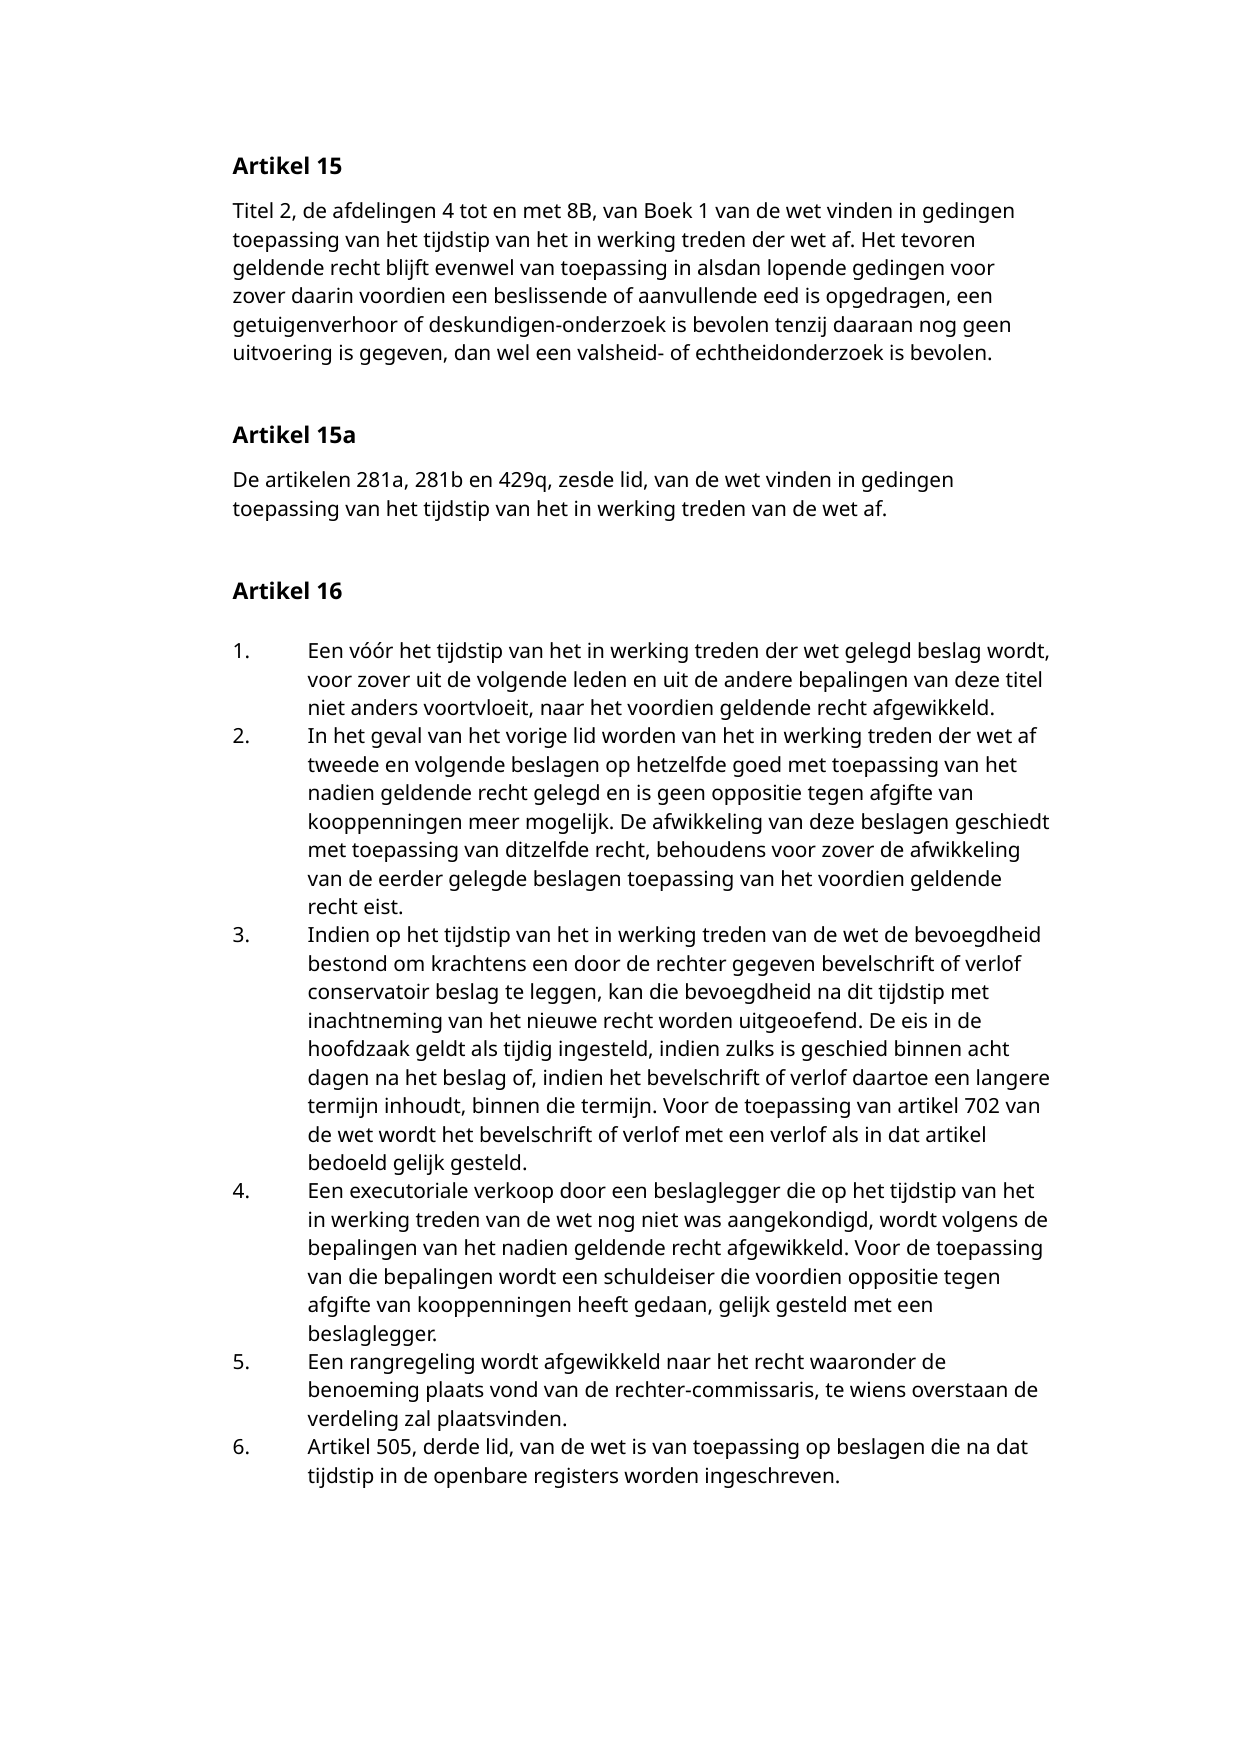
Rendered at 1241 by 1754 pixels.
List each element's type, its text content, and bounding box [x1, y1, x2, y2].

text Titel 2, de afdelingen 4 tot en met 8B, van Boek 1 van de wet vinden in gedingen toepassing van het tijdstip van het in werking treden der wet af. Het tevoren geldende recht blijft evenwel van toepassing in alsdan lopende gedingen voor zover daarin voordien een beslissende of aanvullende eed is opgedragen, een getuigenverhoor of deskundigen-onderzoek is bevolen tenzij daaraan nog geen uitvoering is gegeven, dan wel een valsheid- of echtheidonderzoek is bevolen. [232, 196, 1053, 367]
list In het geval van het vorige lid worden van het in werking treden der wet af tweede en volgende beslagen op hetzelfde goed met toepassing van het nadien geldende recht gelegd en is geen oppositie tegen afgifte van kooppenningen meer mogelijk. De afwikkeling van deze beslagen geschiedt met toepassing van ditzelfde recht, behoudens voor zover de afwikkeling van de eerder gelegde beslagen toepassing van het voordien geldende recht eist. [232, 722, 1053, 921]
list Indien op het tijdstip van het in werking treden van de wet de bevoegdheid bestond om krachtens een door de rechter gegeven bevelschrift of verlof conservatoir beslag te leggen, kan die bevoegdheid na dit tijdstip met inachtneming van het nieuwe recht worden uitgeoefend. De eis in de hoofdzaak geldt als tijdig ingesteld, indien zulks is geschied binnen acht dagen na het beslag of, indien het bevelschrift of verlof daartoe een langere termijn inhoudt, binnen die termijn. Voor de toepassing van artikel 702 van de wet wordt het bevelschrift of verlof met een verlof als in dat artikel bedoeld gelijk gesteld. [232, 921, 1053, 1177]
subtitle Artikel 15a [232, 419, 1053, 451]
list Een vóór het tijdstip van het in werking treden der wet gelegd beslag wordt, voor zover uit de volgende leden en uit de andere bepalingen van deze titel niet anders voortvloeit, naar het voordien geldende recht afgewikkeld. [232, 636, 1053, 722]
list Artikel 505, derde lid, van de wet is van toepassing op beslagen die na dat tijdstip in de openbare registers worden ingeschreven. [232, 1432, 1053, 1489]
subtitle Artikel 16 [232, 575, 1053, 606]
list Een executoriale verkoop door een beslaglegger die op het tijdstip van het in werking treden van de wet nog niet was aangekondigd, wordt volgens de bepalingen van het nadien geldende recht afgewikkeld. Voor de toepassing van die bepalingen wordt een schuldeiser die voordien oppositie tegen afgifte van kooppenningen heeft gedaan, gelijk gesteld met een beslaglegger. [232, 1177, 1053, 1347]
subtitle Artikel 15 [232, 150, 1053, 181]
list Een rangregeling wordt afgewikkeld naar het recht waaronder de benoeming plaats vond van de rechter-commissaris, te wiens overstaan de verdeling zal plaatsvinden. [232, 1347, 1053, 1432]
text De artikelen 281a, 281b en 429q, zesde lid, van de wet vinden in gedingen toepassing van het tijdstip van het in werking treden van de wet af. [232, 466, 1053, 522]
